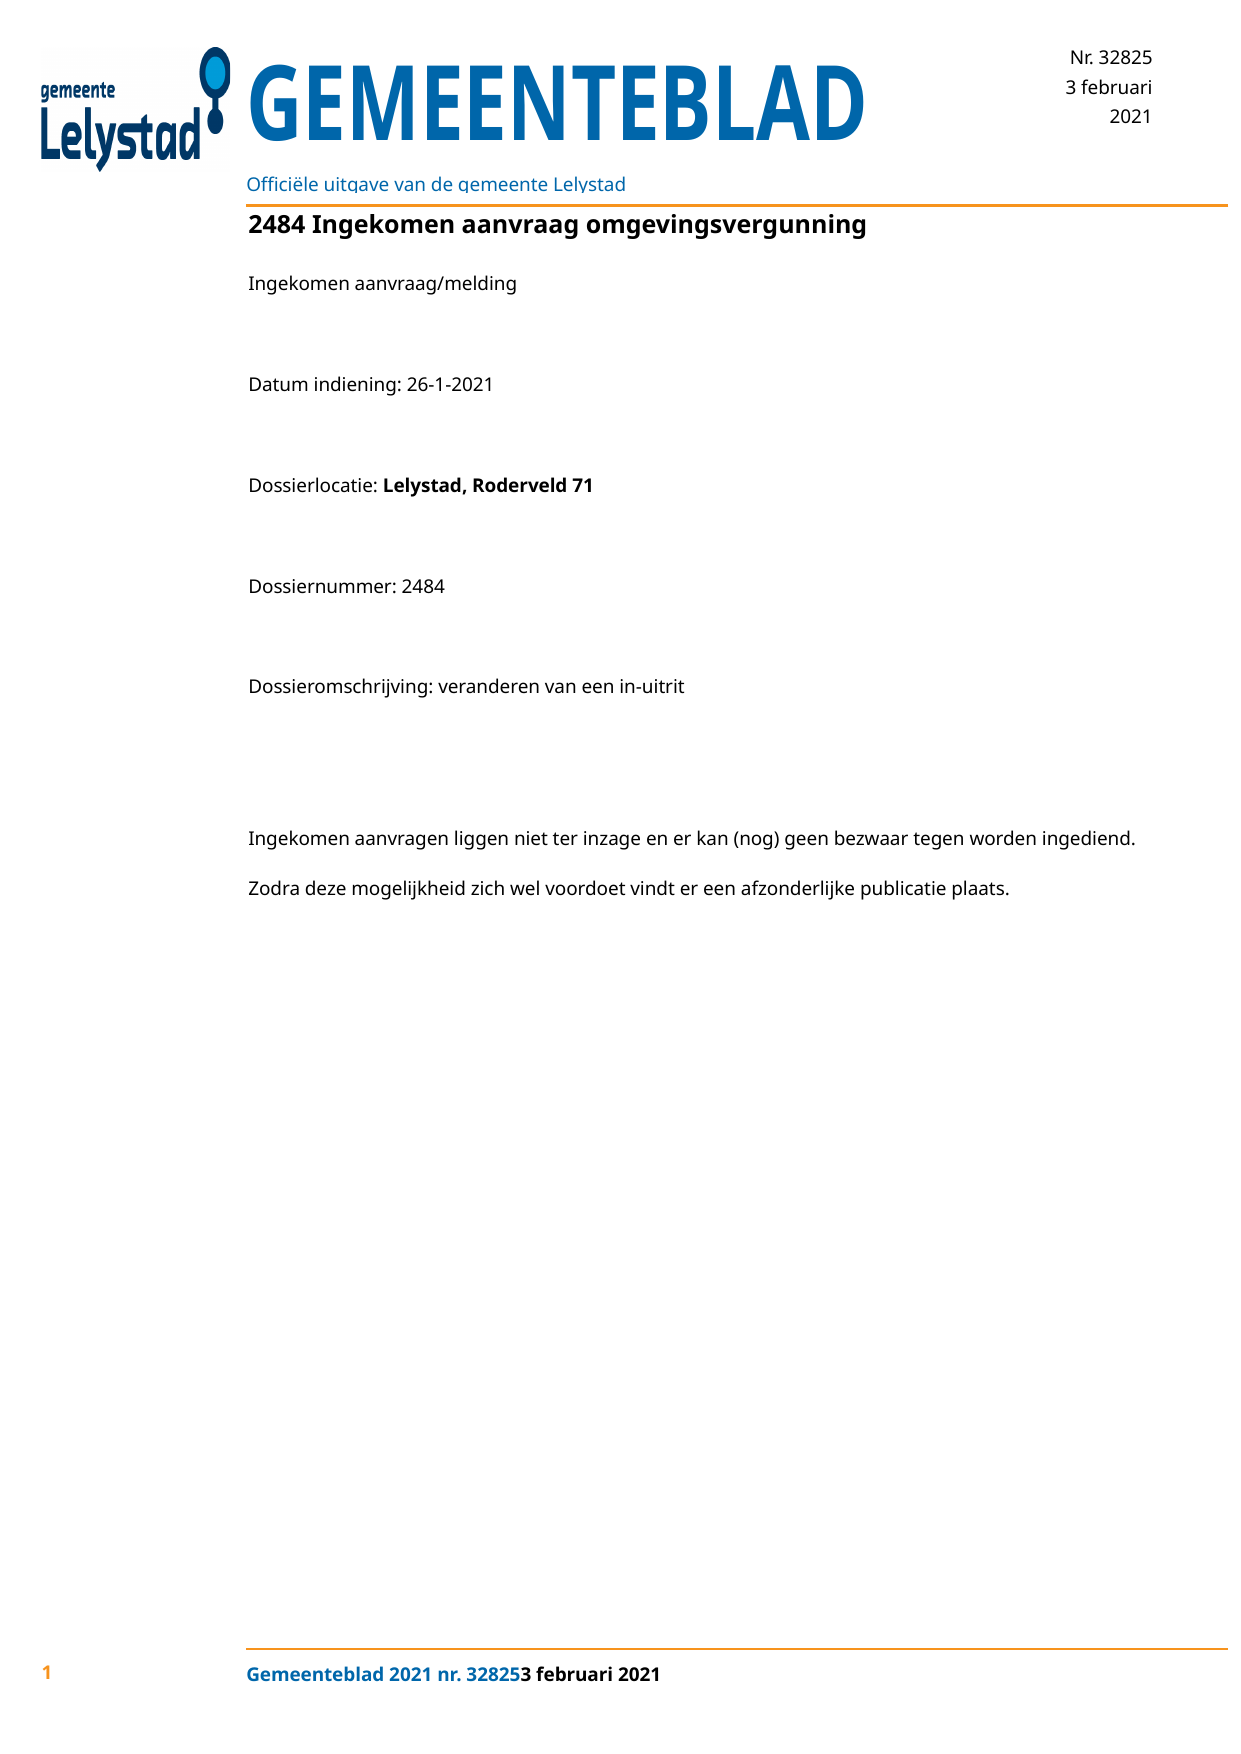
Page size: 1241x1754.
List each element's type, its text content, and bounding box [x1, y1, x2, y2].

text Ingekomen aanvragen liggen niet ter inzage en er kan (nog) geen bezwaar tegen worden ingediend. [248, 825, 1152, 851]
text Zodra deze mogelijkheid zich wel voordoet vindt er een afzonderlijke publicatie plaats. [248, 875, 1152, 901]
text Dossierlocatie: Lelystad, Roderveld 71 [248, 472, 1152, 498]
text Dossiernummer: 2484 [248, 573, 1152, 598]
text Ingekomen aanvraag/melding [248, 270, 1152, 296]
text 2484 Ingekomen aanvraag omgevingsvergunning [248, 207, 1152, 241]
picture [41, 47, 231, 172]
text Datum indiening: 26-1-2021 [248, 371, 1152, 397]
text Dossieromschrijving: veranderen van een in-uitrit [248, 674, 1152, 699]
